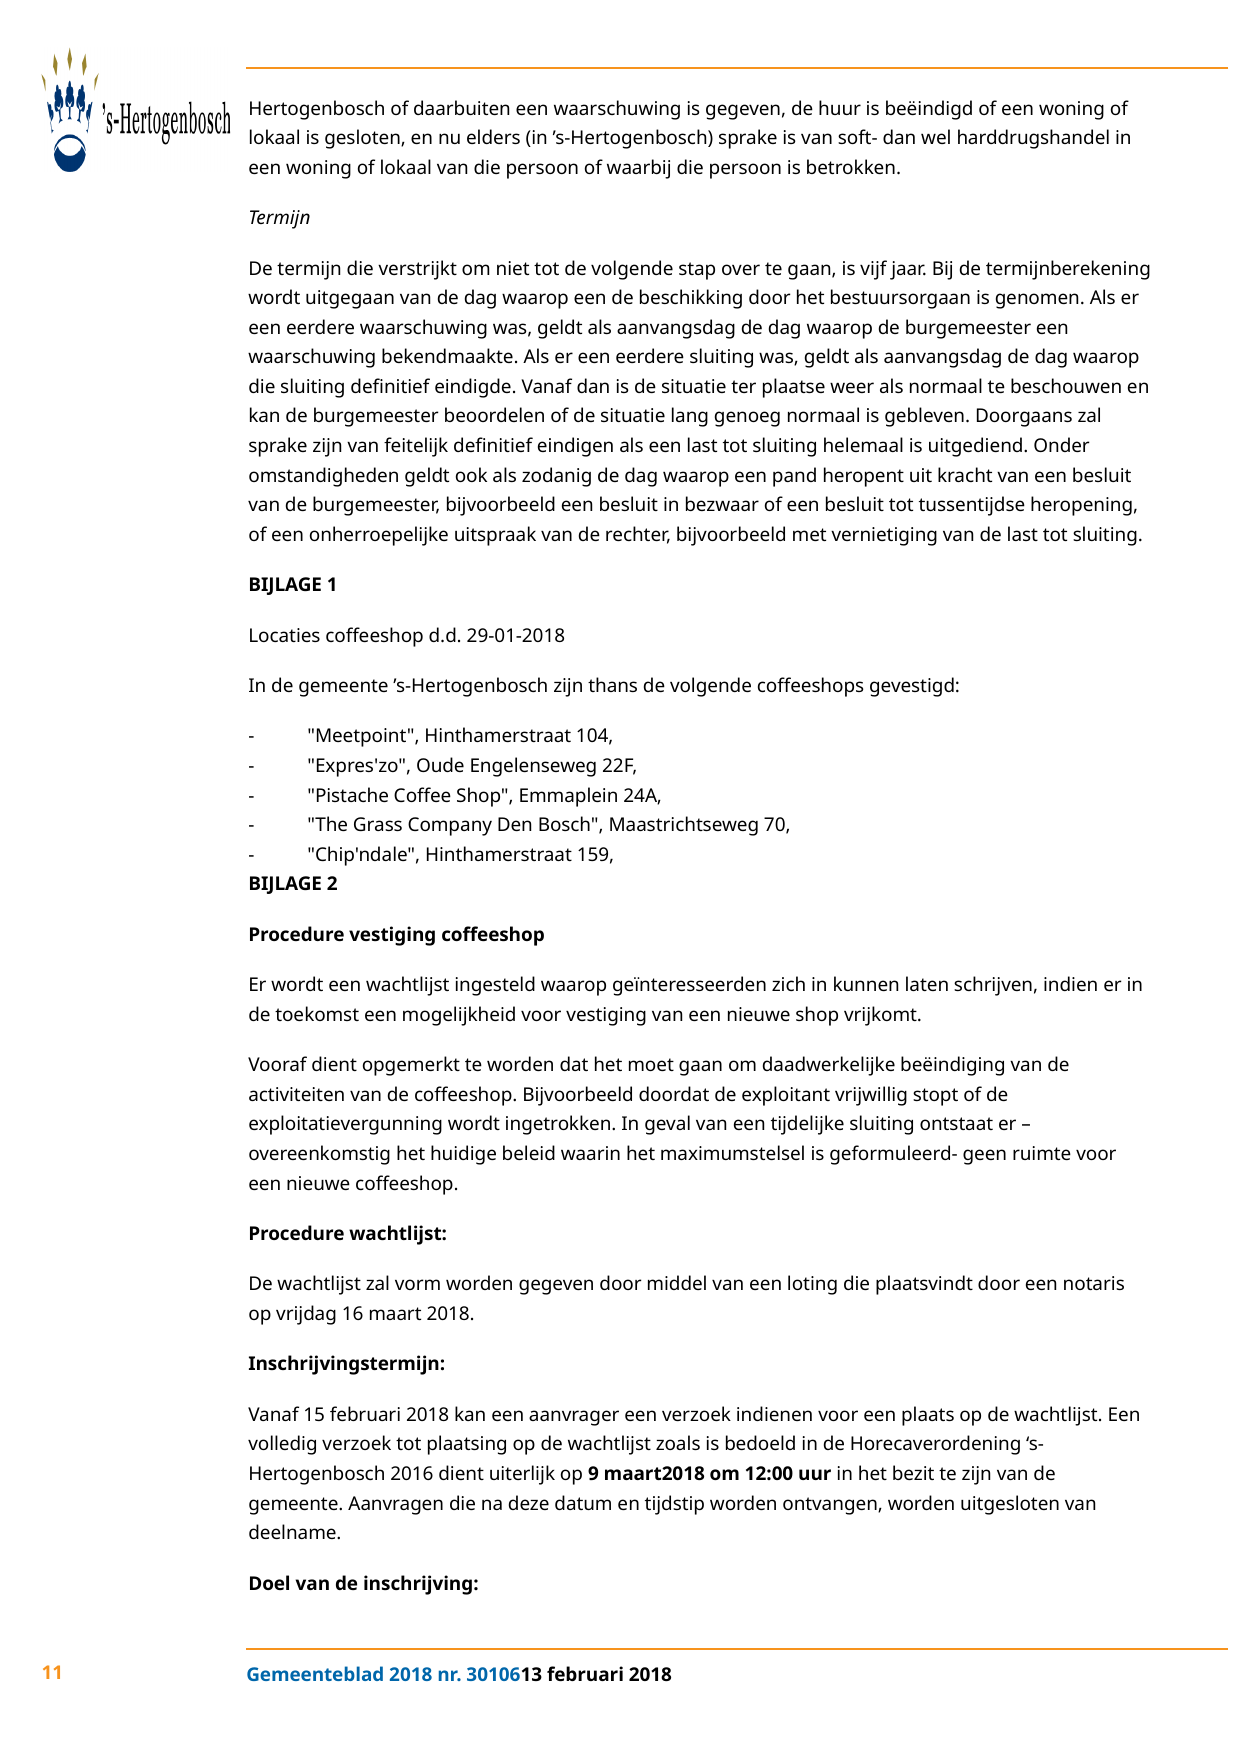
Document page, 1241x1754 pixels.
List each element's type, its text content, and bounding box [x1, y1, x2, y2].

list "Pistache Coffee Shop", Emmaplein 24A, [248, 782, 1152, 808]
text Procedure vestiging coffeeshop [248, 921, 1152, 947]
list "Chip'ndale", Hinthamerstraat 159, [248, 841, 1152, 867]
list "Expres'zo", Oude Engelenseweg 22F, [248, 752, 1152, 778]
text Doel van de inschrijving: [248, 1570, 1152, 1596]
text Locaties coffeeshop d.d. 29-01-2018 [248, 622, 1152, 648]
text De termijn die verstrijkt om niet tot de volgende stap over te gaan, is vijf jaar. Bij de termijnberekening wordt uitgegaan van de dag waarop een de beschikking door het bestuursorgaan is genomen. Als er een eerdere waarschuwing was, geldt als aanvangsdag de dag waarop de burgemeester een waarschuwing bekendmaakte. Als er een eerdere sluiting was, geldt als aanvangsdag de dag waarop die sluiting definitief eindigde. Vanaf dan is de situatie ter plaatse weer als normaal te beschouwen en kan de burgemeester beoordelen of de situatie lang genoeg normaal is gebleven. Doorgaans zal sprake zijn van feitelijk definitief eindigen als een last tot sluiting helemaal is uitgediend. Onder omstandigheden geldt ook als zodanig de dag waarop een pand heropent uit kracht van een besluit van de burgemeester, bijvoorbeeld een besluit in bezwaar of een besluit tot tussentijdse heropening, of een onherroepelijke uitspraak van de rechter, bijvoorbeeld met vernietiging van de last tot sluiting. [248, 255, 1152, 547]
picture [41, 47, 231, 172]
text Termijn [248, 204, 1152, 230]
text In de gemeente ’s-Hertogenbosch zijn thans de volgende coffeeshops gevestigd: [248, 672, 1152, 698]
text De wachtlijst zal vorm worden gegeven door middel van een loting die plaatsvindt door een notaris op vrijdag 16 maart 2018. [248, 1271, 1152, 1326]
text BIJLAGE 1 [248, 571, 1152, 597]
text Er wordt een wachtlijst ingesteld waarop geïnteresseerden zich in kunnen laten schrijven, indien er in de toekomst een mogelijkheid voor vestiging van een nieuwe shop vrijkomt. [248, 971, 1152, 1027]
text Vanaf 15 februari 2018 kan een aanvrager een verzoek indienen voor een plaats op de wachtlijst. Een volledig verzoek tot plaatsing op de wachtlijst zoals is bedoeld in de Horecaverordening ‘s-Hertogenbosch 2016 dient uiterlijk op 9 maart2018 om 12:00 uur in het bezit te zijn van de gemeente. Aanvragen die na deze datum en tijdstip worden ontvangen, worden uitgesloten van deelname. [248, 1401, 1152, 1545]
list "The Grass Company Den Bosch", Maastrichtseweg 70, [248, 811, 1152, 837]
list "Meetpoint", Hinthamerstraat 104, [248, 723, 1152, 748]
text Procedure wachtlijst: [248, 1220, 1152, 1246]
text Vooraf dient opgemerkt te worden dat het moet gaan om daadwerkelijke beëindiging van de activiteiten van de coffeeshop. Bijvoorbeeld doordat de exploitant vrijwillig stopt of de exploitatievergunning wordt ingetrokken. In geval van een tijdelijke sluiting ontstaat er –overeenkomstig het huidige beleid waarin het maximumstelsel is geformuleerd- geen ruimte voor een nieuwe coffeeshop. [248, 1051, 1152, 1196]
text BIJLAGE 2 [248, 871, 1152, 896]
text Hertogenbosch of daarbuiten een waarschuwing is gegeven, de huur is beëindigd of een woning of lokaal is gesloten, en nu elders (in ’s-Hertogenbosch) sprake is van soft- dan wel harddrugshandel in een woning of lokaal van die persoon of waarbij die persoon is betrokken. [248, 95, 1152, 180]
text Inschrijvingstermijn: [248, 1351, 1152, 1376]
